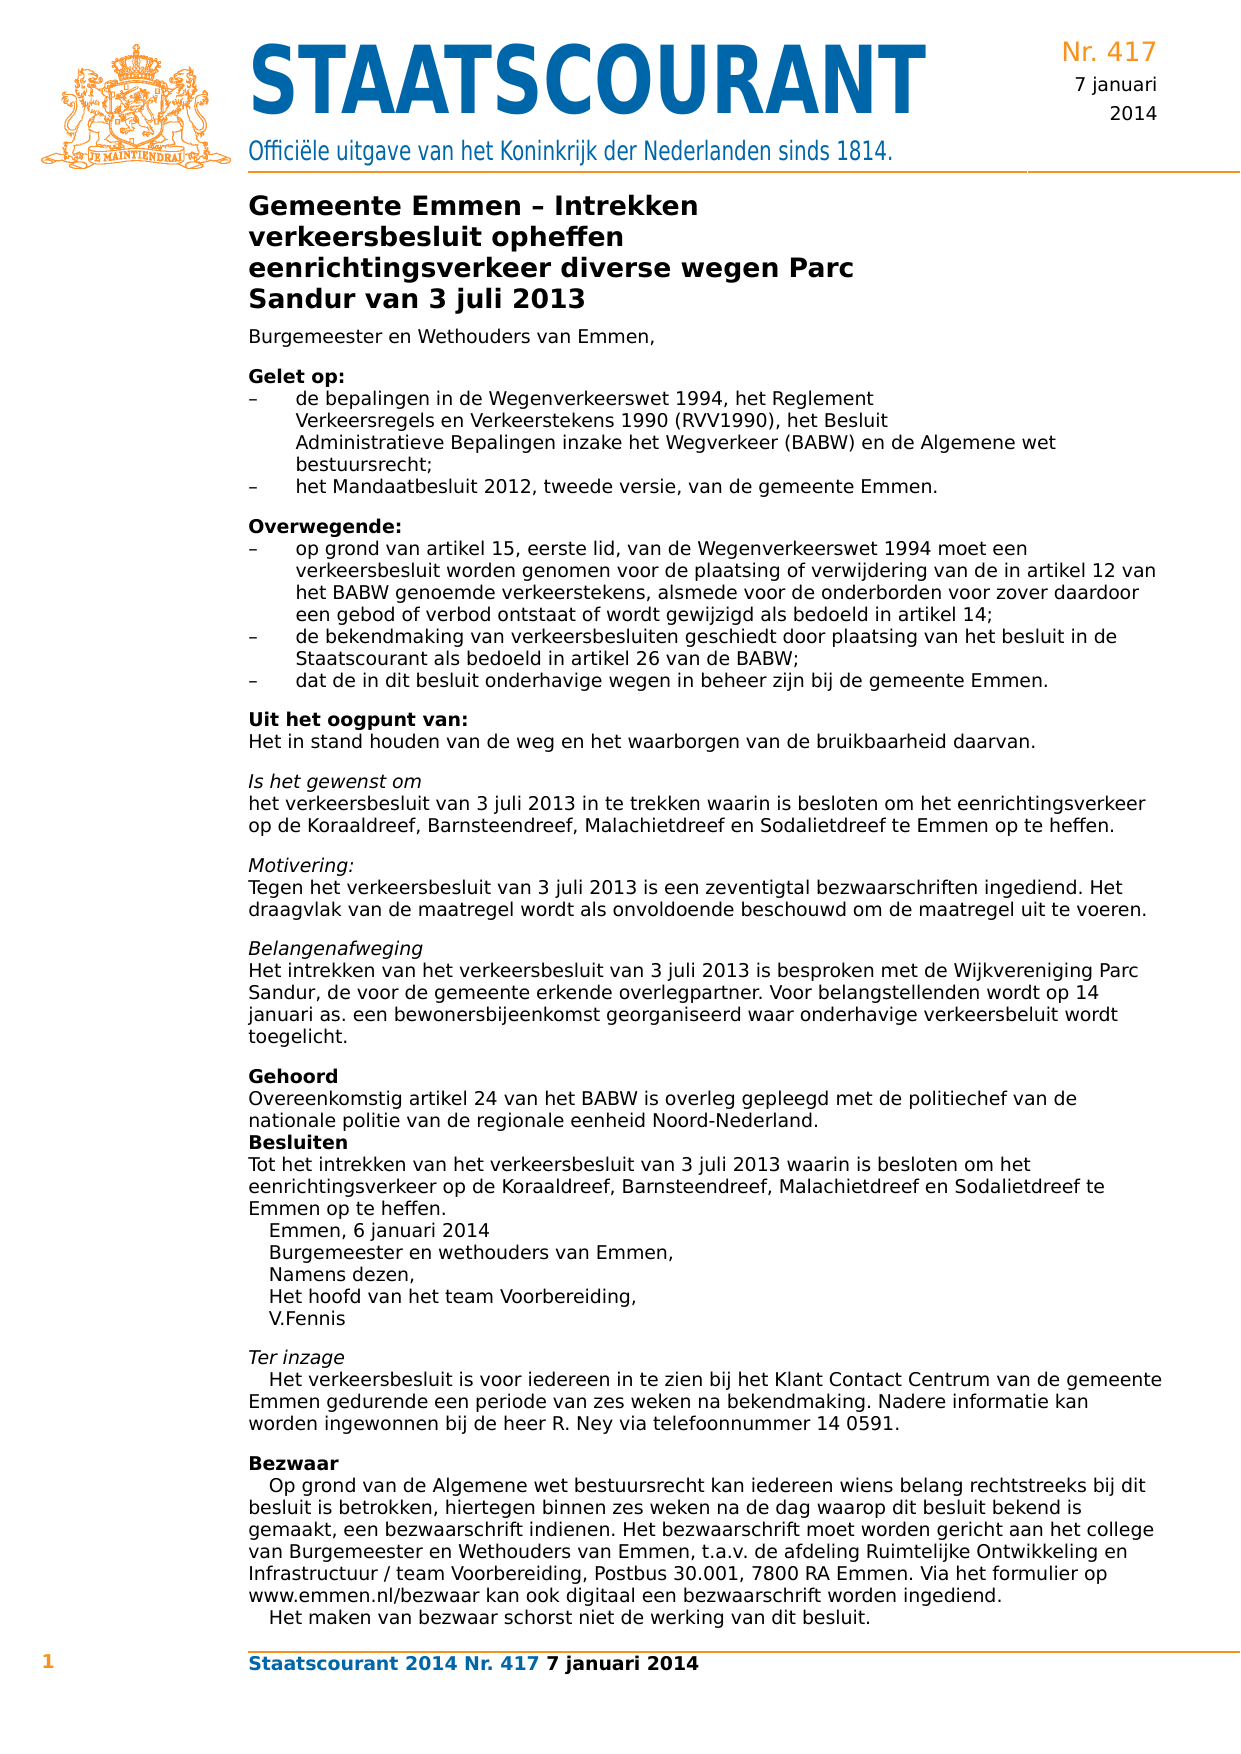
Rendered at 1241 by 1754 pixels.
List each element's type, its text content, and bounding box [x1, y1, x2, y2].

subtitle Uit het oogpunt van: [248, 709, 1163, 731]
text Het hoofd van het team Voorbereiding, [248, 1286, 1163, 1308]
text het verkeersbesluit van 3 juli 2013 in te trekken waarin is besloten om het eenrichtingsverkeer op de Koraaldreef, Barnsteendreef, Malachietdreef en Sodalietdreef te Emmen op te heffen. [248, 793, 1163, 837]
text Het in stand houden van de weg en het waarborgen van de bruikbaarheid daarvan. [248, 731, 1163, 753]
subtitle Overwegende: [248, 516, 1163, 538]
text Op grond van de Algemene wet bestuursrecht kan iedereen wiens belang rechtstreeks bij dit besluit is betrokken, hiertegen binnen zes weken na de dag waarop dit besluit bekend is gemaakt, een bezwaarschrift indienen. Het bezwaarschrift moet worden gericht aan het college van Burgemeester en Wethouders van Emmen, t.a.v. de afdeling Ruimtelijke Ontwikkeling en Infrastructuur / team Voorbereiding, Postbus 30.001, 7800 RA Emmen. Via het formulier op www.emmen.nl/bezwaar kan ook digitaal een bezwaarschrift worden ingediend. [248, 1475, 1163, 1607]
list de bekendmaking van verkeersbesluiten geschiedt door plaatsing van het besluit in de Staatscourant als bedoeld in artikel 26 van de BABW; [248, 626, 1163, 669]
text Emmen, 6 januari 2014 [248, 1220, 1163, 1242]
subtitle Motivering: [248, 854, 1163, 877]
subtitle Gemeente Emmen – Intrekken verkeersbesluit opheffen eenrichtingsverkeer diverse wegen Parc Sandur van 3 juli 2013 [248, 191, 927, 315]
text Het maken van bezwaar schorst niet de werking van dit besluit. [248, 1607, 1163, 1629]
subtitle Bezwaar [248, 1453, 1163, 1475]
subtitle Is het gewenst om [248, 771, 1163, 793]
picture [927, 190, 1164, 427]
subtitle Gelet op: [248, 366, 927, 388]
text Besluiten [248, 1132, 1163, 1154]
picture [41, 44, 231, 169]
text Het intrekken van het verkeersbesluit van 3 juli 2013 is besproken met de Wijkvereniging Parc Sandur, de voor de gemeente erkende overlegpartner. Voor belangstellenden wordt op 14 januari as. een bewonersbijeenkomst georganiseerd waar onderhavige verkeersbeluit wordt toegelicht. [248, 960, 1163, 1048]
subtitle Belangenafweging [248, 938, 1163, 960]
text Tegen het verkeersbesluit van 3 juli 2013 is een zeventigtal bezwaarschriften ingediend. Het draagvlak van de maatregel wordt als onvoldoende beschouwd om de maatregel uit te voeren. [248, 877, 1163, 921]
text Tot het intrekken van het verkeersbesluit van 3 juli 2013 waarin is besloten om het eenrichtingsverkeer op de Koraaldreef, Barnsteendreef, Malachietdreef en Sodalietdreef te Emmen op te heffen. [248, 1154, 1163, 1220]
text Burgemeester en wethouders van Emmen, [248, 1242, 1163, 1264]
list het Mandaatbesluit 2012, tweede versie, van de gemeente Emmen. [248, 476, 1163, 498]
text Burgemeester en Wethouders van Emmen, [248, 326, 927, 348]
text Het verkeersbesluit is voor iedereen in te zien bij het Klant Contact Centrum van de gemeente Emmen gedurende een periode van zes weken na bekendmaking. Nadere informatie kan worden ingewonnen bij de heer R. Ney via telefoonnummer 14 0591. [248, 1369, 1163, 1435]
text Namens dezen, [248, 1264, 1163, 1286]
subtitle Gehoord [248, 1066, 1163, 1088]
text Overeenkomstig artikel 24 van het BABW is overleg gepleegd met de politiechef van de nationale politie van de regionale eenheid Noord-Nederland. [248, 1088, 1163, 1132]
list op grond van artikel 15, eerste lid, van de Wegenverkeerswet 1994 moet een verkeersbesluit worden genomen voor de plaatsing of verwijdering van de in artikel 12 van het BABW genoemde verkeerstekens, alsmede voor de onderborden voor zover daardoor een gebod of verbod ontstaat of wordt gewijzigd als bedoeld in artikel 14; [248, 538, 1163, 626]
text V.Fennis [248, 1308, 1163, 1329]
list de bepalingen in de Wegenverkeerswet 1994, het Reglement Verkeersregels en Verkeerstekens 1990 (RVV1990), het Besluit Administratieve Bepalingen inzake het Wegverkeer (BABW) en de Algemene wet bestuursrecht; [248, 388, 1163, 476]
list dat de in dit besluit onderhavige wegen in beheer zijn bij de gemeente Emmen. [248, 669, 1163, 692]
subtitle Ter inzage [248, 1347, 1163, 1369]
